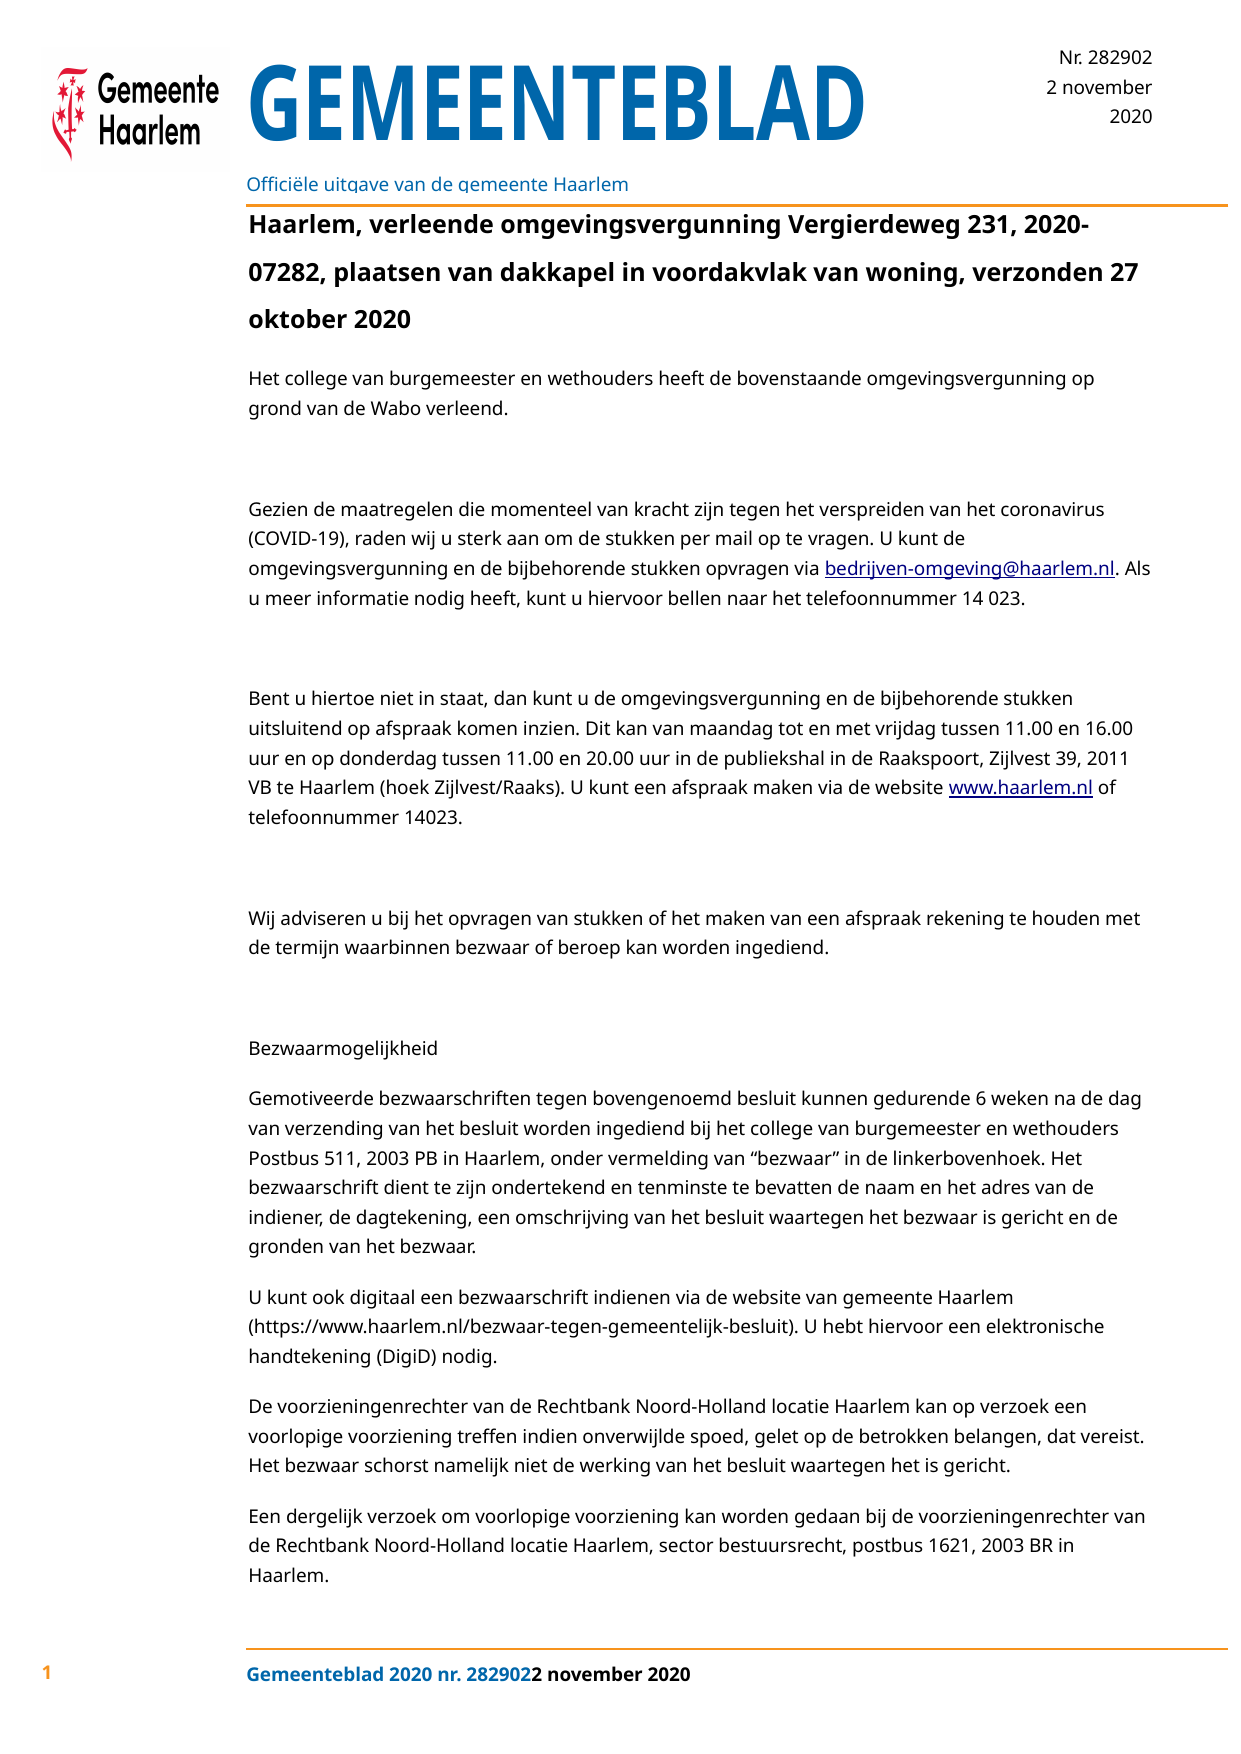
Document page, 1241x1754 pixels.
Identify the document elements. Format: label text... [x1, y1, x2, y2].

text U kunt ook digitaal een bezwaarschrift indienen via de website van gemeente Haarlem (https://www.haarlem.nl/bezwaar-tegen-gemeentelijk-besluit). U hebt hiervoor een elektronische handtekening (DigiD) nodig. [248, 1284, 1152, 1369]
text Gezien de maatregelen die momenteel van kracht zijn tegen het verspreiden van het coronavirus (COVID-19), raden wij u sterk aan om de stukken per mail op te vragen. U kunt de omgevingsvergunning en de bijbehorende stukken opvragen via bedrijven-omgeving@haarlem.nl. Als u meer informatie nodig heeft, kunt u hiervoor bellen naar het telefoonnummer 14 023. [248, 496, 1152, 610]
text Het college van burgemeester en wethouders heeft de bovenstaande omgevingsvergunning op grond van de Wabo verleend. [248, 366, 1152, 421]
text Haarlem, verleende omgevingsvergunning Vergierdeweg 231, 2020-07282, plaatsen van dakkapel in voordakvlak van woning, verzonden 27 oktober 2020 [248, 207, 1152, 336]
text Bezwaarmogelijkheid [248, 1035, 1152, 1061]
text Bent u hiertoe niet in staat, dan kunt u de omgevingsvergunning en de bijbehorende stukken uitsluitend op afspraak komen inzien. Dit kan van maandag tot en met vrijdag tussen 11.00 en 16.00 uur en op donderdag tussen 11.00 en 20.00 uur in de publiekshal in de Raakspoort, Zijlvest 39, 2011 VB te Haarlem (hoek Zijlvest/Raaks). U kunt een afspraak maken via de website www.haarlem.nl of telefoonnummer 14023. [248, 686, 1152, 829]
text Een dergelijk verzoek om voorlopige voorziening kan worden gedaan bij de voorzieningenrechter van de Rechtbank Noord-Holland locatie Haarlem, sector bestuursrecht, postbus 1621, 2003 BR in Haarlem. [248, 1503, 1152, 1588]
picture [41, 47, 231, 172]
text De voorzieningenrechter van de Rechtbank Noord-Holland locatie Haarlem kan op verzoek een voorlopige voorziening treffen indien onverwijlde spoed, gelet op de betrokken belangen, dat vereist. Het bezwaar schorst namelijk niet de werking van het besluit waartegen het is gericht. [248, 1393, 1152, 1478]
text Wij adviseren u bij het opvragen van stukken of het maken van een afspraak rekening te houden met de termijn waarbinnen bezwaar of beroep kan worden ingediend. [248, 905, 1152, 960]
text Gemotiveerde bezwaarschriften tegen bovengenoemd besluit kunnen gedurende 6 weken na de dag van verzending van het besluit worden ingediend bij het college van burgemeester en wethouders Postbus 511, 2003 PB in Haarlem, onder vermelding van “bezwaar” in de linkerbovenhoek. Het bezwaarschrift dient te zijn ondertekend en tenminste te bevatten de naam en het adres van de indiener, de dagtekening, een omschrijving van het besluit waartegen het bezwaar is gericht en de gronden van het bezwaar. [248, 1086, 1152, 1259]
